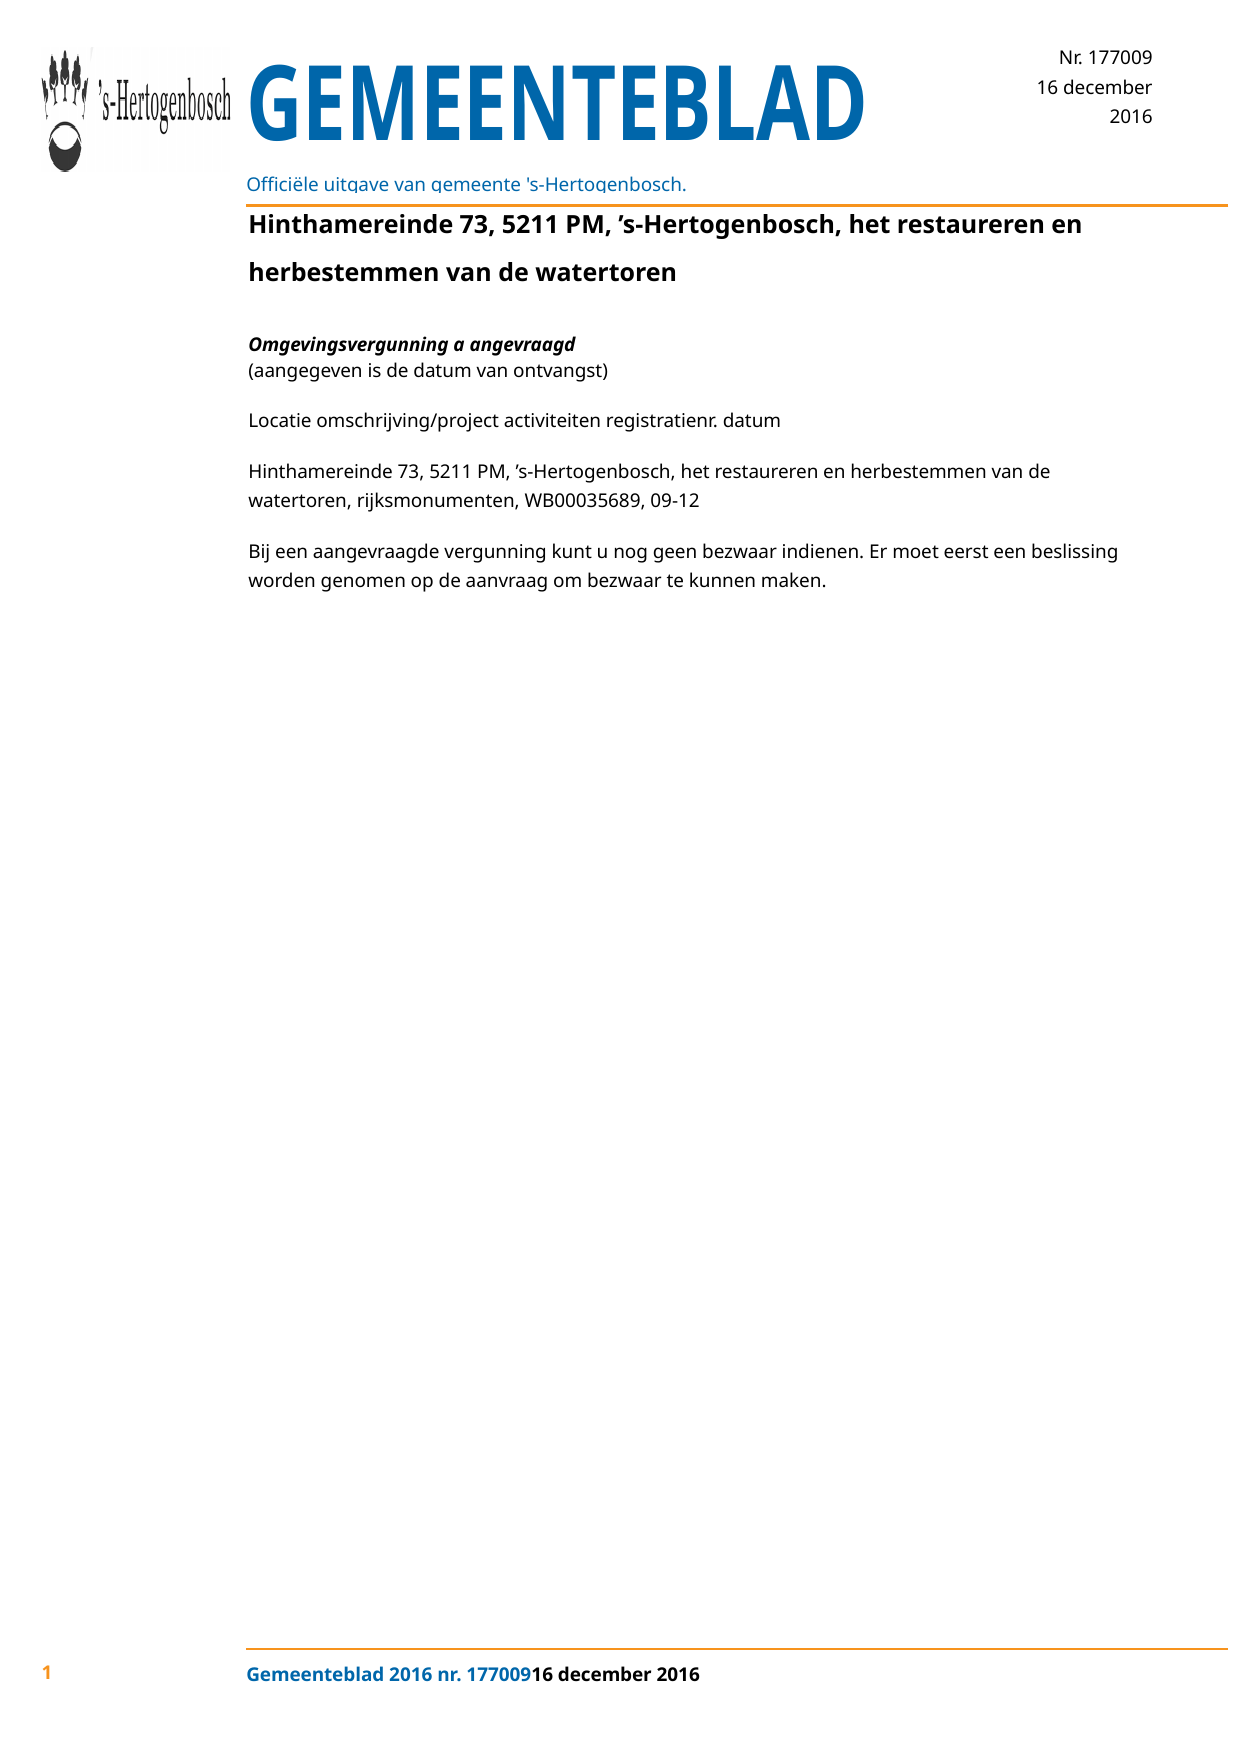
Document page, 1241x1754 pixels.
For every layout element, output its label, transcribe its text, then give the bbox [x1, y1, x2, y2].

text (aangegeven is de datum van ontvangst) [248, 357, 1152, 383]
text Bij een aangevraagde vergunning kunt u nog geen bezwaar indienen. Er moet eerst een beslissing worden genomen op de aanvraag om bezwaar te kunnen maken. [248, 538, 1152, 593]
text Hinthamereinde 73, 5211 PM, ’s-Hertogenbosch, het restaureren en herbestemmen van de watertoren, rijksmonumenten, WB00035689, 09-12 [248, 458, 1152, 513]
picture [41, 47, 231, 172]
text Locatie omschrijving/project activiteiten registratienr. datum [248, 408, 1152, 433]
text Omgevingsvergunning a angevraagd [248, 331, 1152, 357]
text Hinthamereinde 73, 5211 PM, ’s-Hertogenbosch, het restaureren en herbestemmen van de watertoren [248, 207, 1152, 288]
